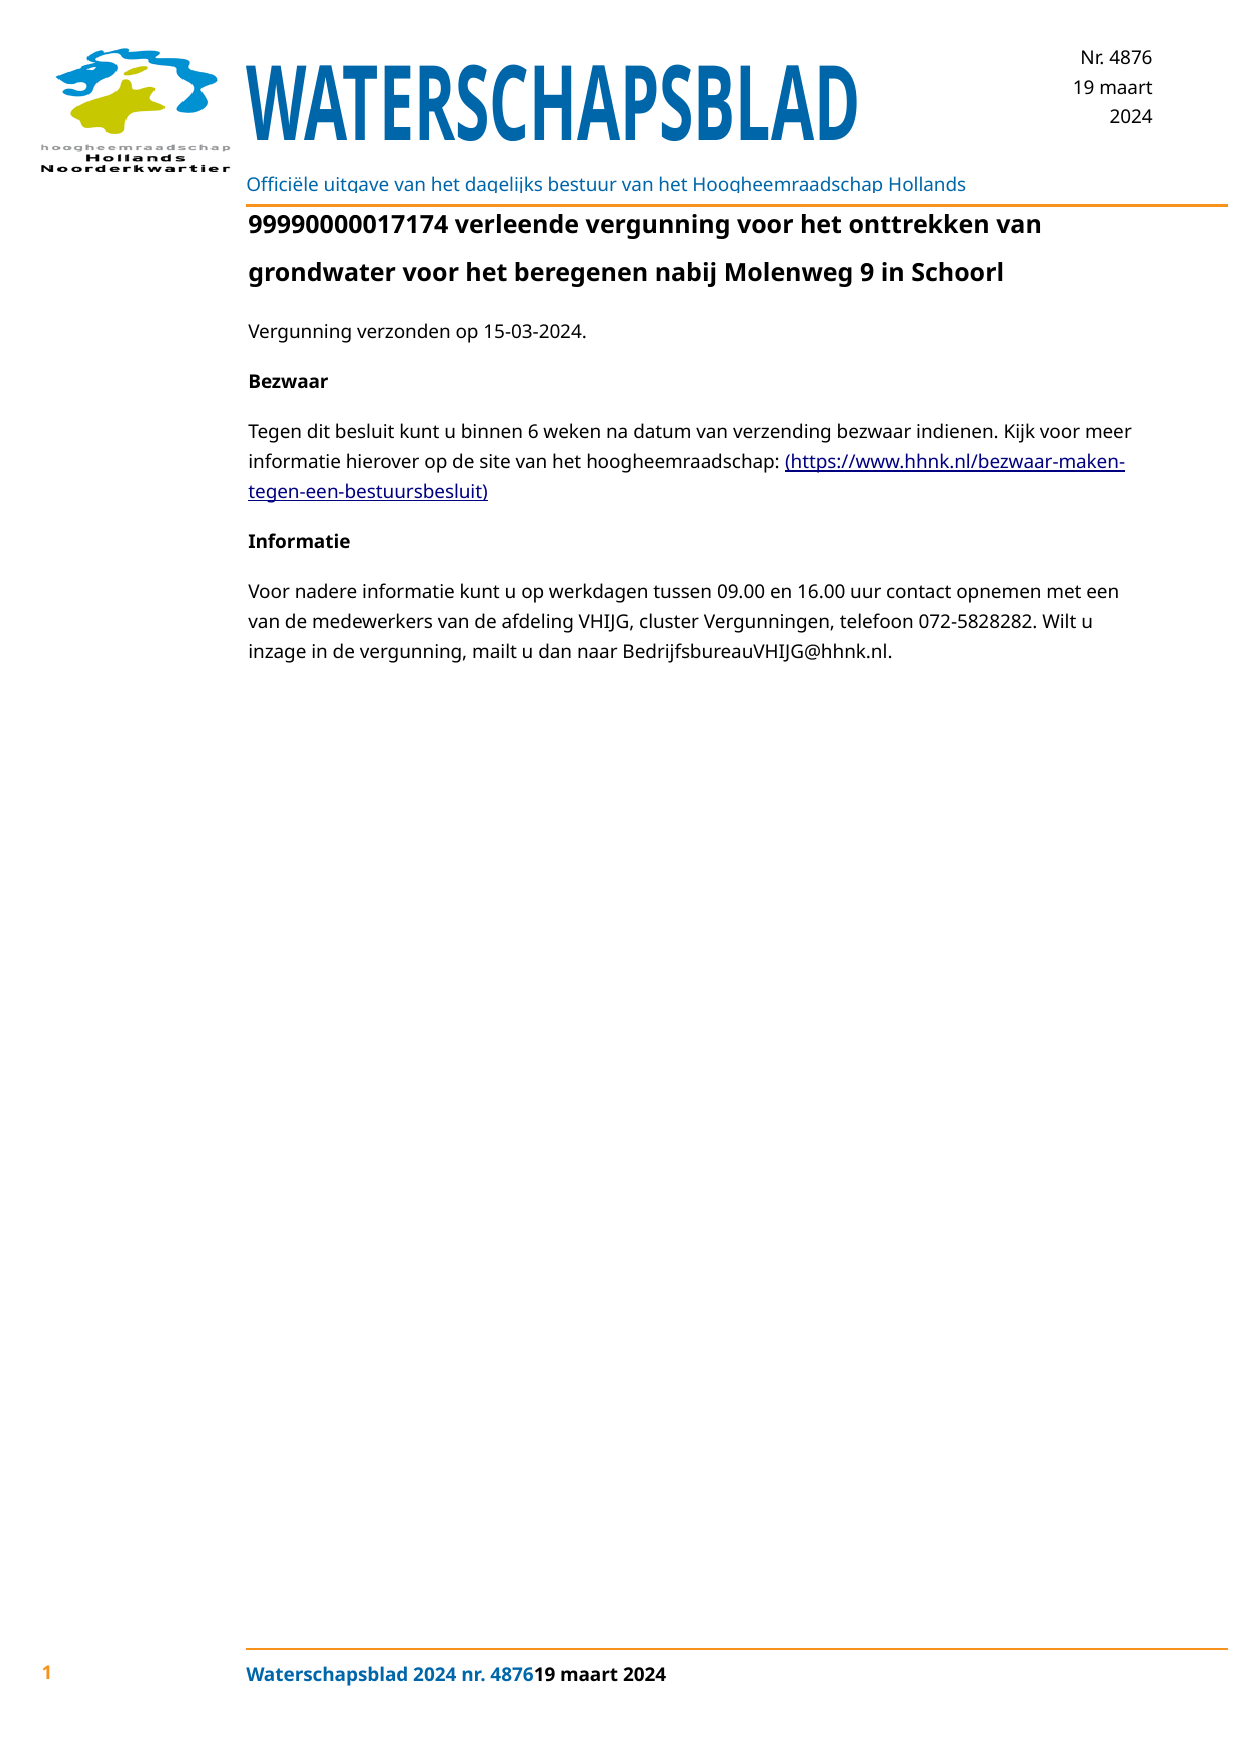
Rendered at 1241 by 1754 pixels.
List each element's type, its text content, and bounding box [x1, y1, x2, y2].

text Voor nadere informatie kunt u op werkdagen tussen 09.00 en 16.00 uur contact opnemen met een van de medewerkers van de afdeling VHIJG, cluster Vergunningen, telefoon 072-5828282. Wilt u inzage in de vergunning, mailt u dan naar BedrijfsbureauVHIJG@hhnk.nl. [248, 579, 1152, 664]
text 99990000017174 verleende vergunning voor het onttrekken van grondwater voor het beregenen nabij Molenweg 9 in Schoorl [248, 207, 1152, 288]
picture [41, 47, 231, 172]
text Bezwaar [248, 368, 1152, 394]
text Tegen dit besluit kunt u binnen 6 weken na datum van verzending bezwaar indienen. Kijk voor meer informatie hierover op de site van het hoogheemraadschap: (https://www.hhnk.nl/bezwaar-maken-tegen-een-bestuursbesluit) [248, 419, 1152, 504]
text Informatie [248, 528, 1152, 554]
text Vergunning verzonden op 15-03-2024. [248, 318, 1152, 344]
